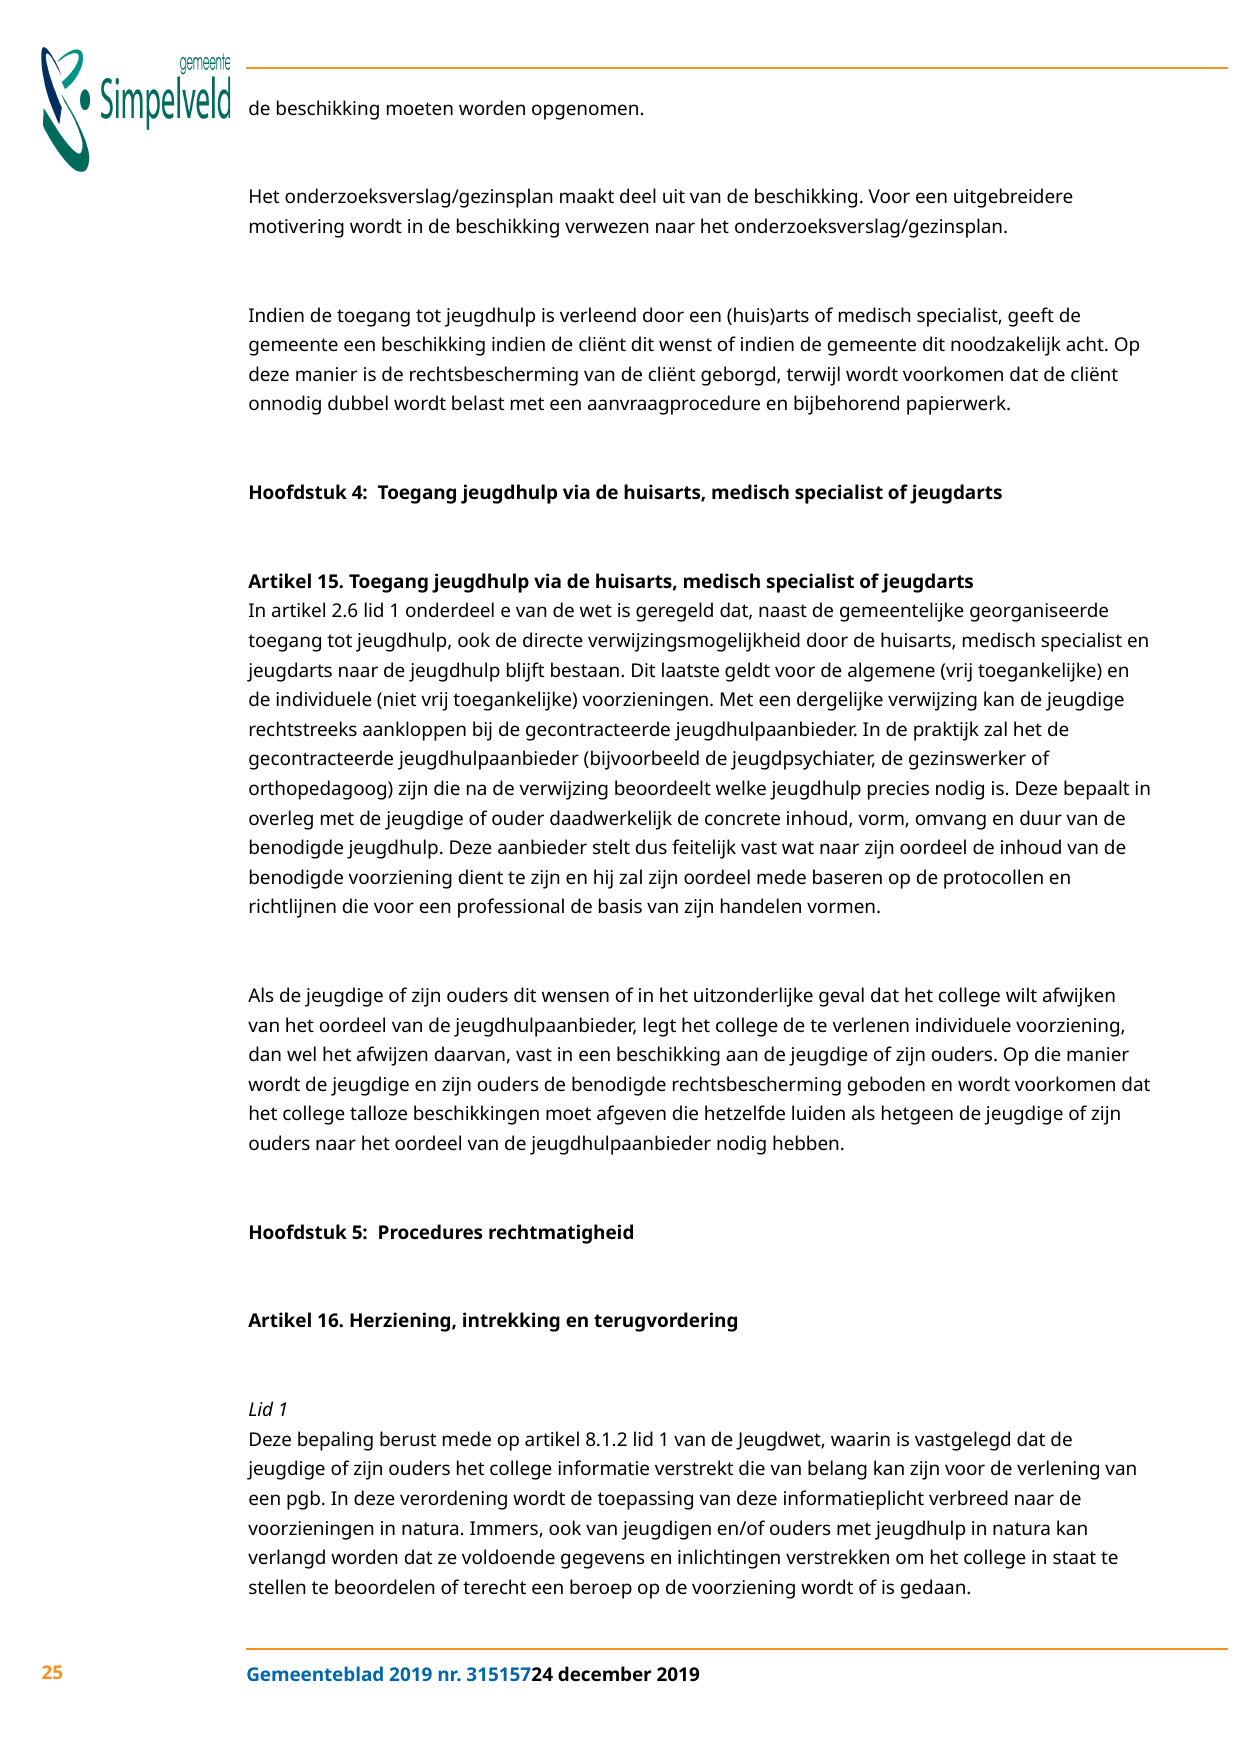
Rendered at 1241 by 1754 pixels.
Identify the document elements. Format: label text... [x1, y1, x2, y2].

text Deze bepaling berust mede op artikel 8.1.2 lid 1 van de Jeugdwet, waarin is vastgelegd dat de jeugdige of zijn ouders het college informatie verstrekt die van belang kan zijn voor de verlening van een pgb. In deze verordening wordt de toepassing van deze informatieplicht verbreed naar de voorzieningen in natura. Immers, ook van jeugdigen en/of ouders met jeugdhulp in natura kan verlangd worden dat ze voldoende gegevens en inlichtingen verstrekken om het college in staat te stellen te beoordelen of terecht een beroep op de voorziening wordt of is gedaan. [248, 1426, 1152, 1600]
text Artikel 16. Herziening, intrekking en terugvordering [248, 1308, 1152, 1333]
text In artikel 2.6 lid 1 onderdeel e van de wet is geregeld dat, naast de gemeentelijke georganiseerde toegang tot jeugdhulp, ook de directe verwijzingsmogelijkheid door de huisarts, medisch specialist en jeugdarts naar de jeugdhulp blijft bestaan. Dit laatste geldt voor de algemene (vrij toegankelijke) en de individuele (niet vrij toegankelijke) voorzieningen. Met een dergelijke verwijzing kan de jeugdige rechtstreeks aankloppen bij de gecontracteerde jeugdhulpaanbieder. In de praktijk zal het de gecontracteerde jeugdhulpaanbieder (bijvoorbeeld de jeugdpsychiater, de gezinswerker of orthopedagoog) zijn die na de verwijzing beoordeelt welke jeugdhulp precies nodig is. Deze bepaalt in overleg met de jeugdige of ouder daadwerkelijk de concrete inhoud, vorm, omvang en duur van de benodigde jeugdhulp. Deze aanbieder stelt dus feitelijk vast wat naar zijn oordeel de inhoud van de benodigde voorziening dient te zijn en hij zal zijn oordeel mede baseren op de protocollen en richtlijnen die voor een professional de basis van zijn handelen vormen. [248, 598, 1152, 919]
text Hoofdstuk 4: Toegang jeugdhulp via de huisarts, medisch specialist of jeugdarts [248, 479, 1152, 505]
picture [41, 47, 231, 172]
text Als de jeugdige of zijn ouders dit wensen of in het uitzonderlijke geval dat het college wilt afwijken van het oordeel van de jeugdhulpaanbieder, legt het college de te verlenen individuele voorziening, dan wel het afwijzen daarvan, vast in een beschikking aan de jeugdige of zijn ouders. Op die manier wordt de jeugdige en zijn ouders de benodigde rechtsbescherming geboden en wordt voorkomen dat het college talloze beschikkingen moet afgeven die hetzelfde luiden als hetgeen de jeugdige of zijn ouders naar het oordeel van de jeugdhulpaanbieder nodig hebben. [248, 982, 1152, 1156]
text Indien de toegang tot jeugdhulp is verleend door een (huis)arts of medisch specialist, geeft de gemeente een beschikking indien de cliënt dit wenst of indien de gemeente dit noodzakelijk acht. Op deze manier is de rechtsbescherming van de cliënt geborgd, terwijl wordt voorkomen dat de cliënt onnodig dubbel wordt belast met een aanvraagprocedure en bijbehorend papierwerk. [248, 302, 1152, 416]
text Hoofdstuk 5: Procedures rechtmatigheid [248, 1219, 1152, 1245]
text de beschikking moeten worden opgenomen. [248, 95, 1152, 121]
text Lid 1 [248, 1396, 1152, 1422]
text Het onderzoeksverslag/gezinsplan maakt deel uit van de beschikking. Voor een uitgebreidere motivering wordt in de beschikking verwezen naar het onderzoeksverslag/gezinsplan. [248, 183, 1152, 239]
text Artikel 15. Toegang jeugdhulp via de huisarts, medisch specialist of jeugdarts [248, 568, 1152, 594]
